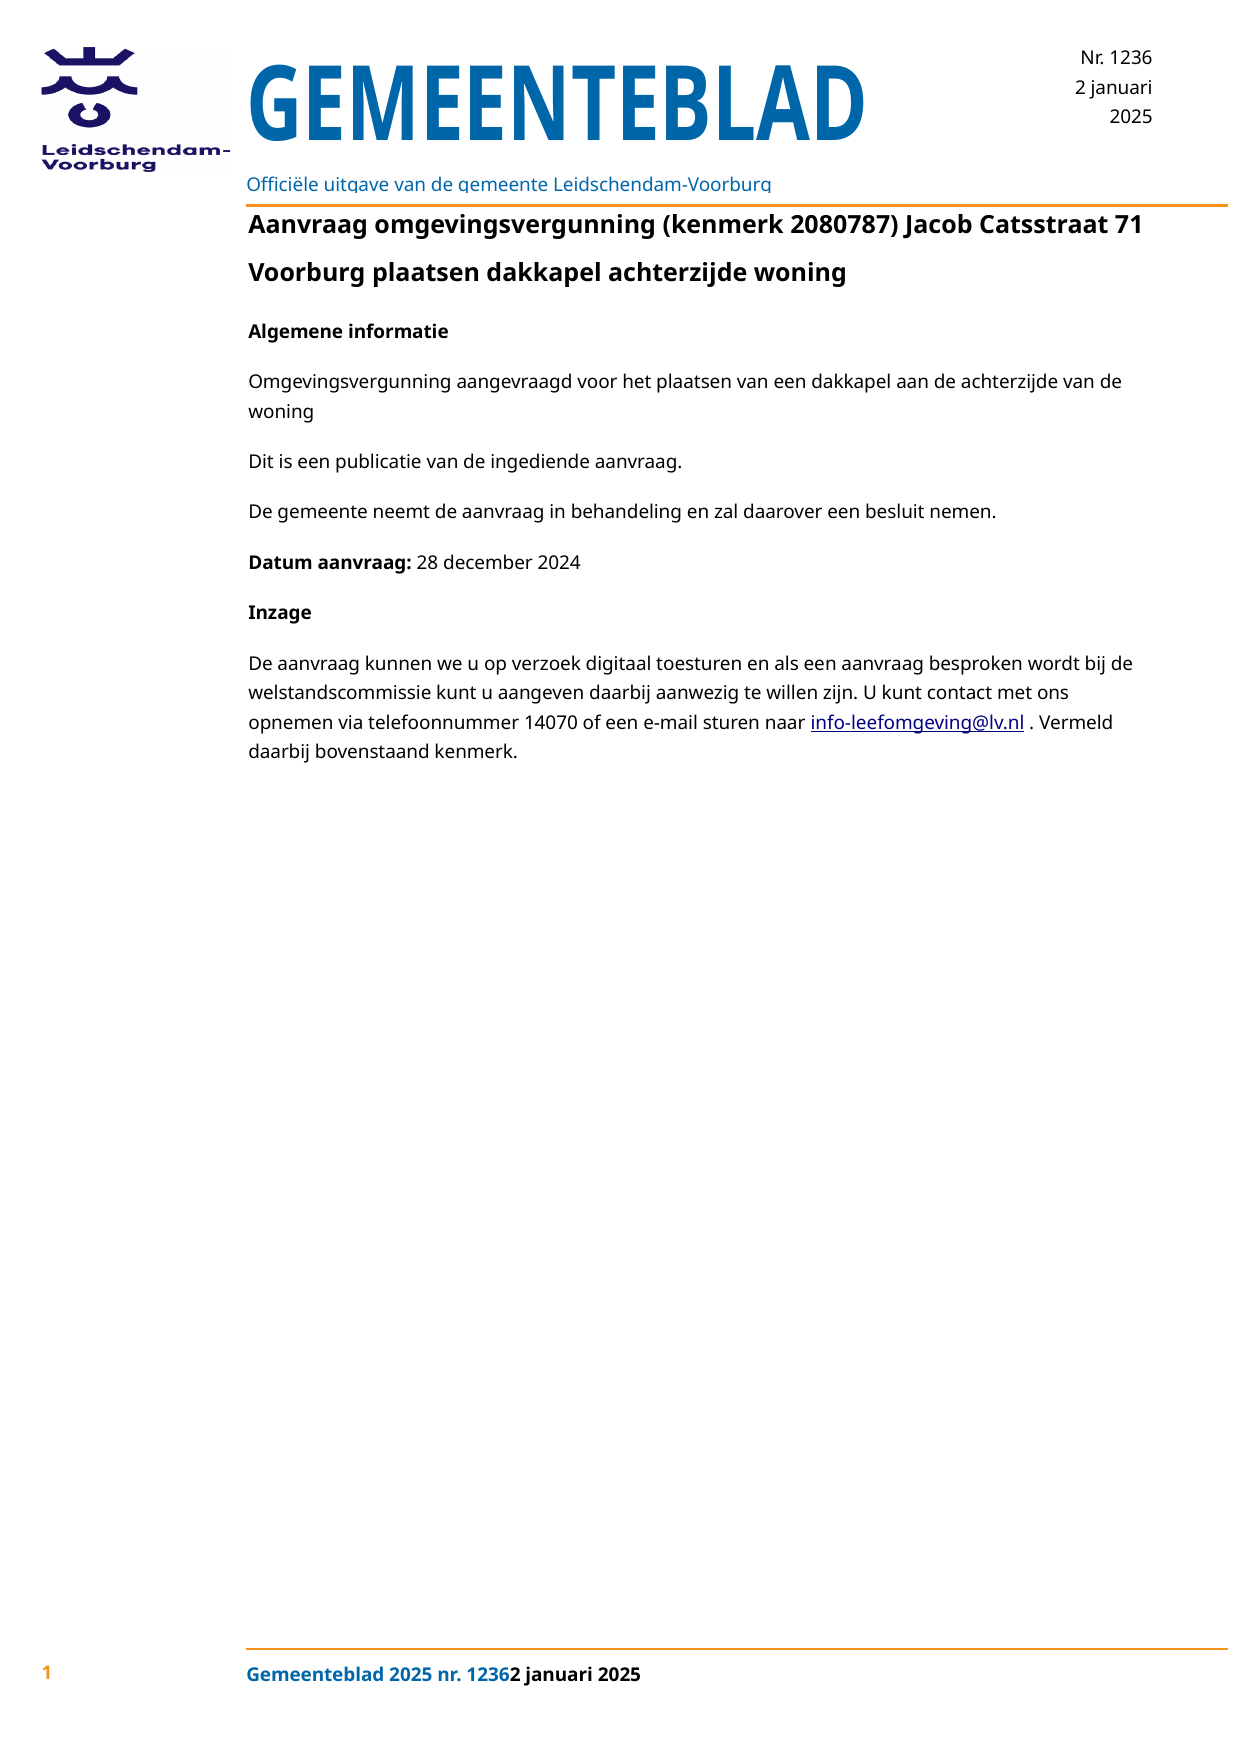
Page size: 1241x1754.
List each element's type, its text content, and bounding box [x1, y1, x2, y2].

text De aanvraag kunnen we u op verzoek digitaal toesturen en als een aanvraag besproken wordt bij de welstandscommissie kunt u aangeven daarbij aanwezig te willen zijn. U kunt contact met ons opnemen via telefoonnummer 14070 of een e-mail sturen naar info-leefomgeving@lv.nl . Vermeld daarbij bovenstaand kenmerk. [248, 650, 1152, 764]
picture [41, 47, 231, 172]
text Aanvraag omgevingsvergunning (kenmerk 2080787) Jacob Catsstraat 71 Voorburg plaatsen dakkapel achterzijde woning [248, 207, 1152, 288]
text De gemeente neemt de aanvraag in behandeling en zal daarover een besluit nemen. [248, 499, 1152, 524]
text Datum aanvraag: 28 december 2024 [248, 549, 1152, 575]
text Dit is een publicatie van de ingediende aanvraag. [248, 448, 1152, 474]
text Inzage [248, 599, 1152, 625]
text Algemene informatie [248, 318, 1152, 344]
text Omgevingsvergunning aangevraagd voor het plaatsen van een dakkapel aan de achterzijde van de woning [248, 368, 1152, 424]
